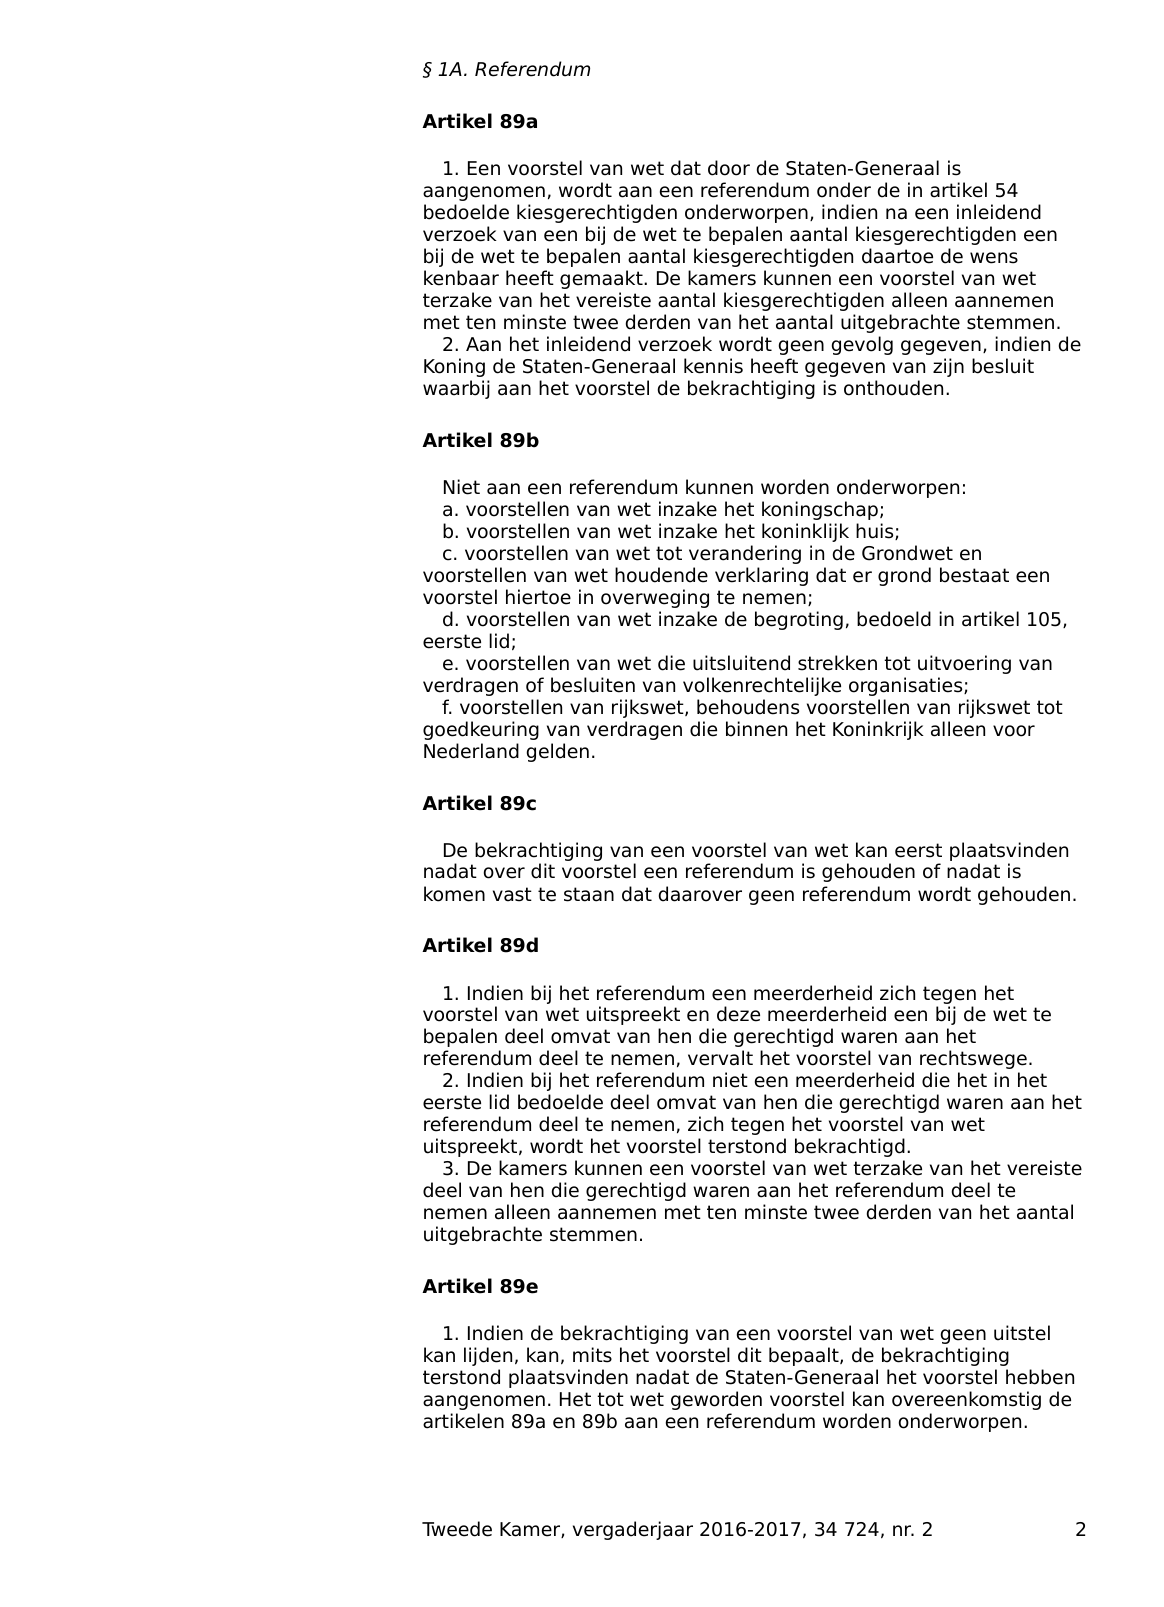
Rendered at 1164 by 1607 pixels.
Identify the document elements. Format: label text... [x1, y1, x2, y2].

text d. voorstellen van wet inzake de begroting, bedoeld in artikel 105, eerste lid; [422, 609, 1087, 653]
subtitle Artikel 89d [422, 935, 1087, 957]
text 1. Een voorstel van wet dat door de Staten-Generaal is aangenomen, wordt aan een referendum onder de in artikel 54 bedoelde kiesgerechtigden onderworpen, indien na een inleidend verzoek van een bij de wet te bepalen aantal kiesgerechtigden een bij de wet te bepalen aantal kiesgerechtigden daartoe de wens kenbaar heeft gemaakt. De kamers kunnen een voorstel van wet terzake van het vereiste aantal kiesgerechtigden alleen aannemen met ten minste twee derden van het aantal uitgebrachte stemmen. [422, 158, 1087, 334]
text 1. Indien bij het referendum een meerderheid zich tegen het voorstel van wet uitspreekt en deze meerderheid een bij de wet te bepalen deel omvat van hen die gerechtigd waren aan het referendum deel te nemen, vervalt het voorstel van rechtswege. [422, 982, 1087, 1070]
subtitle Artikel 89a [422, 111, 1087, 133]
text De bekrachtiging van een voorstel van wet kan eerst plaatsvinden nadat over dit voorstel een referendum is gehouden of nadat is komen vast te staan dat daarover geen referendum wordt gehouden. [422, 839, 1087, 905]
subtitle Artikel 89e [422, 1276, 1087, 1298]
text e. voorstellen van wet die uitsluitend strekken tot uitvoering van verdragen of besluiten van volkenrechtelijke organisaties; [422, 653, 1087, 697]
text 2. Aan het inleidend verzoek wordt geen gevolg gegeven, indien de Koning de Staten-Generaal kennis heeft gegeven van zijn besluit waarbij aan het voorstel de bekrachtiging is onthouden. [422, 334, 1087, 400]
text f. voorstellen van rijkswet, behoudens voorstellen van rijkswet tot goedkeuring van verdragen die binnen het Koninkrijk alleen voor Nederland gelden. [422, 697, 1087, 762]
text Niet aan een referendum kunnen worden onderworpen: [422, 477, 1087, 499]
subtitle § 1A. Referendum [422, 59, 1087, 81]
text 2. Indien bij het referendum niet een meerderheid die het in het eerste lid bedoelde deel omvat van hen die gerechtigd waren aan het referendum deel te nemen, zich tegen het voorstel van wet uitspreekt, wordt het voorstel terstond bekrachtigd. [422, 1070, 1087, 1158]
text b. voorstellen van wet inzake het koninklijk huis; [422, 521, 1087, 543]
text a. voorstellen van wet inzake het koningschap; [422, 499, 1087, 521]
subtitle Artikel 89c [422, 792, 1087, 814]
text 3. De kamers kunnen een voorstel van wet terzake van het vereiste deel van hen die gerechtigd waren aan het referendum deel te nemen alleen aannemen met ten minste twee derden van het aantal uitgebrachte stemmen. [422, 1158, 1087, 1246]
subtitle Artikel 89b [422, 430, 1087, 452]
text c. voorstellen van wet tot verandering in de Grondwet en voorstellen van wet houdende verklaring dat er grond bestaat een voorstel hiertoe in overweging te nemen; [422, 543, 1087, 609]
text 1. Indien de bekrachtiging van een voorstel van wet geen uitstel kan lijden, kan, mits het voorstel dit bepaalt, de bekrachtiging terstond plaatsvinden nadat de Staten-Generaal het voorstel hebben aangenomen. Het tot wet geworden voorstel kan overeenkomstig de artikelen 89a en 89b aan een referendum worden onderworpen. [422, 1323, 1087, 1433]
